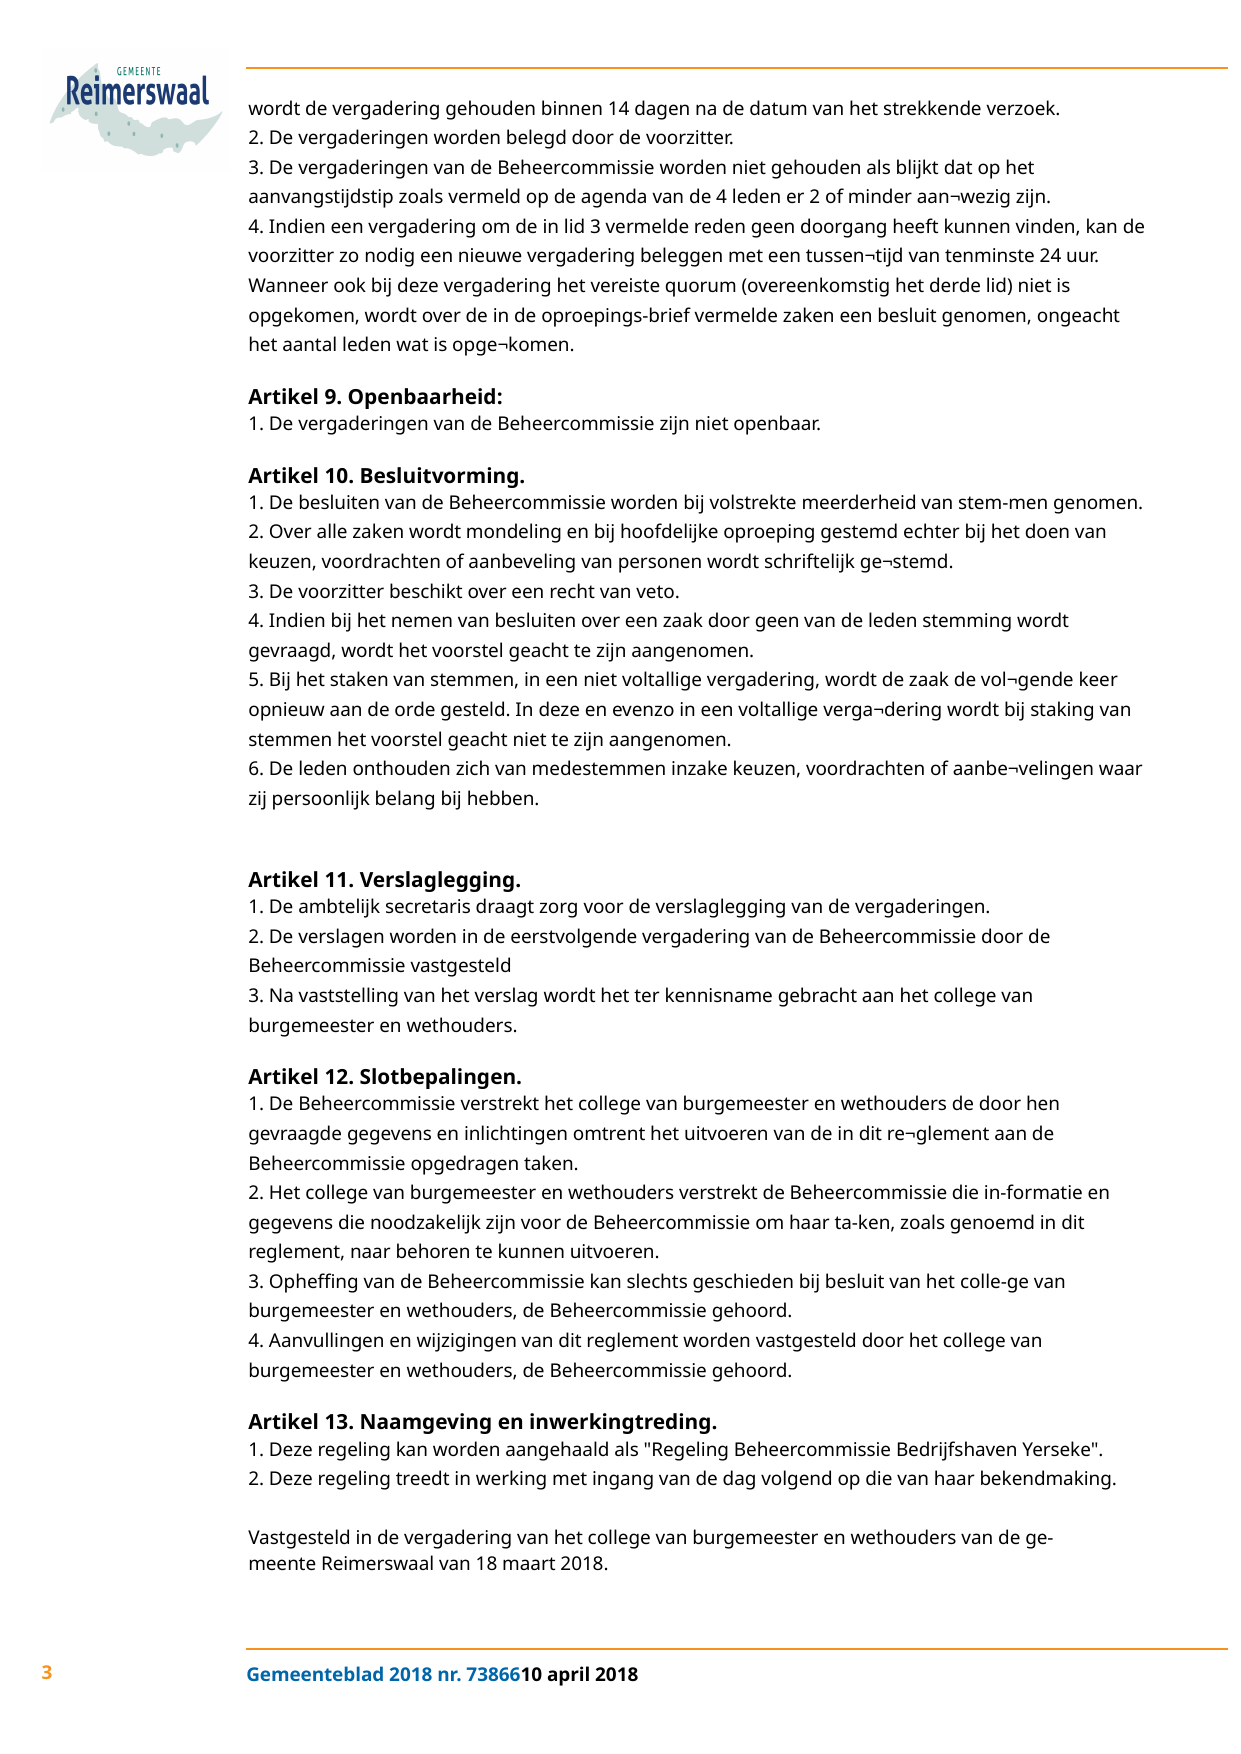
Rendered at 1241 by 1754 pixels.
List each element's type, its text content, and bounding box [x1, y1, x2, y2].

text Vastgesteld in de vergadering van het college van burgemeester en wethouders van de ge- [248, 1524, 1152, 1550]
text Artikel 10. Besluitvorming. [248, 461, 1152, 489]
text 2. Over alle zaken wordt mondeling en bij hoofdelijke oproeping gestemd echter bij het doen van keuzen, voordrachten of aanbeveling van personen wordt schriftelijk ge¬stemd. [248, 519, 1152, 574]
text 3. De voorzitter beschikt over een recht van veto. [248, 578, 1152, 604]
text 4. Aanvullingen en wijzigingen van dit reglement worden vastgesteld door het college van burgemeester en wethouders, de Beheercommissie gehoord. [248, 1327, 1152, 1383]
text 1. Deze regeling kan worden aangehaald als "Regeling Beheercommissie Bedrijfshaven Yerseke". [248, 1436, 1152, 1461]
text 1. De Beheercommissie verstrekt het college van burgemeester en wethouders de door hen gevraagde gegevens en inlichtingen omtrent het uitvoeren van de in dit re¬glement aan de Beheercommissie opgedragen taken. [248, 1091, 1152, 1176]
text 5. Bij het staken van stemmen, in een niet voltallige vergadering, wordt de zaak de vol¬gende keer opnieuw aan de orde gesteld. In deze en evenzo in een voltallige verga¬dering wordt bij staking van stemmen het voorstel geacht niet te zijn aangenomen. [248, 667, 1152, 752]
text Artikel 13. Naamgeving en inwerkingtreding. [248, 1407, 1152, 1436]
text Artikel 12. Slotbepalingen. [248, 1062, 1152, 1091]
text 1. De ambtelijk secretaris draagt zorg voor de verslaglegging van de vergaderingen. [248, 893, 1152, 919]
text 2. De verslagen worden in de eerstvolgende vergadering van de Beheercommissie door de Beheercommissie vastgesteld [248, 923, 1152, 978]
picture [41, 47, 231, 172]
text wordt de vergadering gehouden binnen 14 dagen na de datum van het strekkende verzoek. [248, 95, 1152, 121]
text 3. Opheffing van de Beheercommissie kan slechts geschieden bij besluit van het colle-ge van burgemeester en wethouders, de Beheercommissie gehoord. [248, 1268, 1152, 1323]
text Artikel 11. Verslaglegging. [248, 865, 1152, 893]
text 1. De besluiten van de Beheercommissie worden bij volstrekte meerderheid van stem-men genomen. [248, 489, 1152, 515]
text 3. De vergaderingen van de Beheercommissie worden niet gehouden als blijkt dat op het aanvangstijdstip zoals vermeld op de agenda van de 4 leden er 2 of minder aan¬wezig zijn. [248, 154, 1152, 209]
text 3. Na vaststelling van het verslag wordt het ter kennisname gebracht aan het college van burgemeester en wethouders. [248, 982, 1152, 1037]
text meente Reimerswaal van 18 maart 2018. [248, 1550, 1152, 1576]
text 2. De vergaderingen worden belegd door de voorzitter. [248, 124, 1152, 150]
text 4. Indien een vergadering om de in lid 3 vermelde reden geen doorgang heeft kunnen vinden, kan de voorzitter zo nodig een nieuwe vergadering beleggen met een tussen¬tijd van tenminste 24 uur. Wanneer ook bij deze vergadering het vereiste quorum (overeenkomstig het derde lid) niet is opgekomen, wordt over de in de oproepings-brief vermelde zaken een besluit genomen, ongeacht het aantal leden wat is opge¬komen. [248, 213, 1152, 357]
text 1. De vergaderingen van de Beheercommissie zijn niet openbaar. [248, 410, 1152, 436]
text 4. Indien bij het nemen van besluiten over een zaak door geen van de leden stemming wordt gevraagd, wordt het voorstel geacht te zijn aangenomen. [248, 607, 1152, 663]
text Artikel 9. Openbaarheid: [248, 382, 1152, 410]
text 2. Deze regeling treedt in werking met ingang van de dag volgend op die van haar bekendmaking. [248, 1465, 1152, 1491]
text 2. Het college van burgemeester en wethouders verstrekt de Beheercommissie die in-formatie en gegevens die noodzakelijk zijn voor de Beheercommissie om haar ta-ken, zoals genoemd in dit reglement, naar behoren te kunnen uitvoeren. [248, 1179, 1152, 1264]
text 6. De leden onthouden zich van medestemmen inzake keuzen, voordrachten of aanbe¬velingen waar zij persoonlijk belang bij hebben. [248, 755, 1152, 811]
